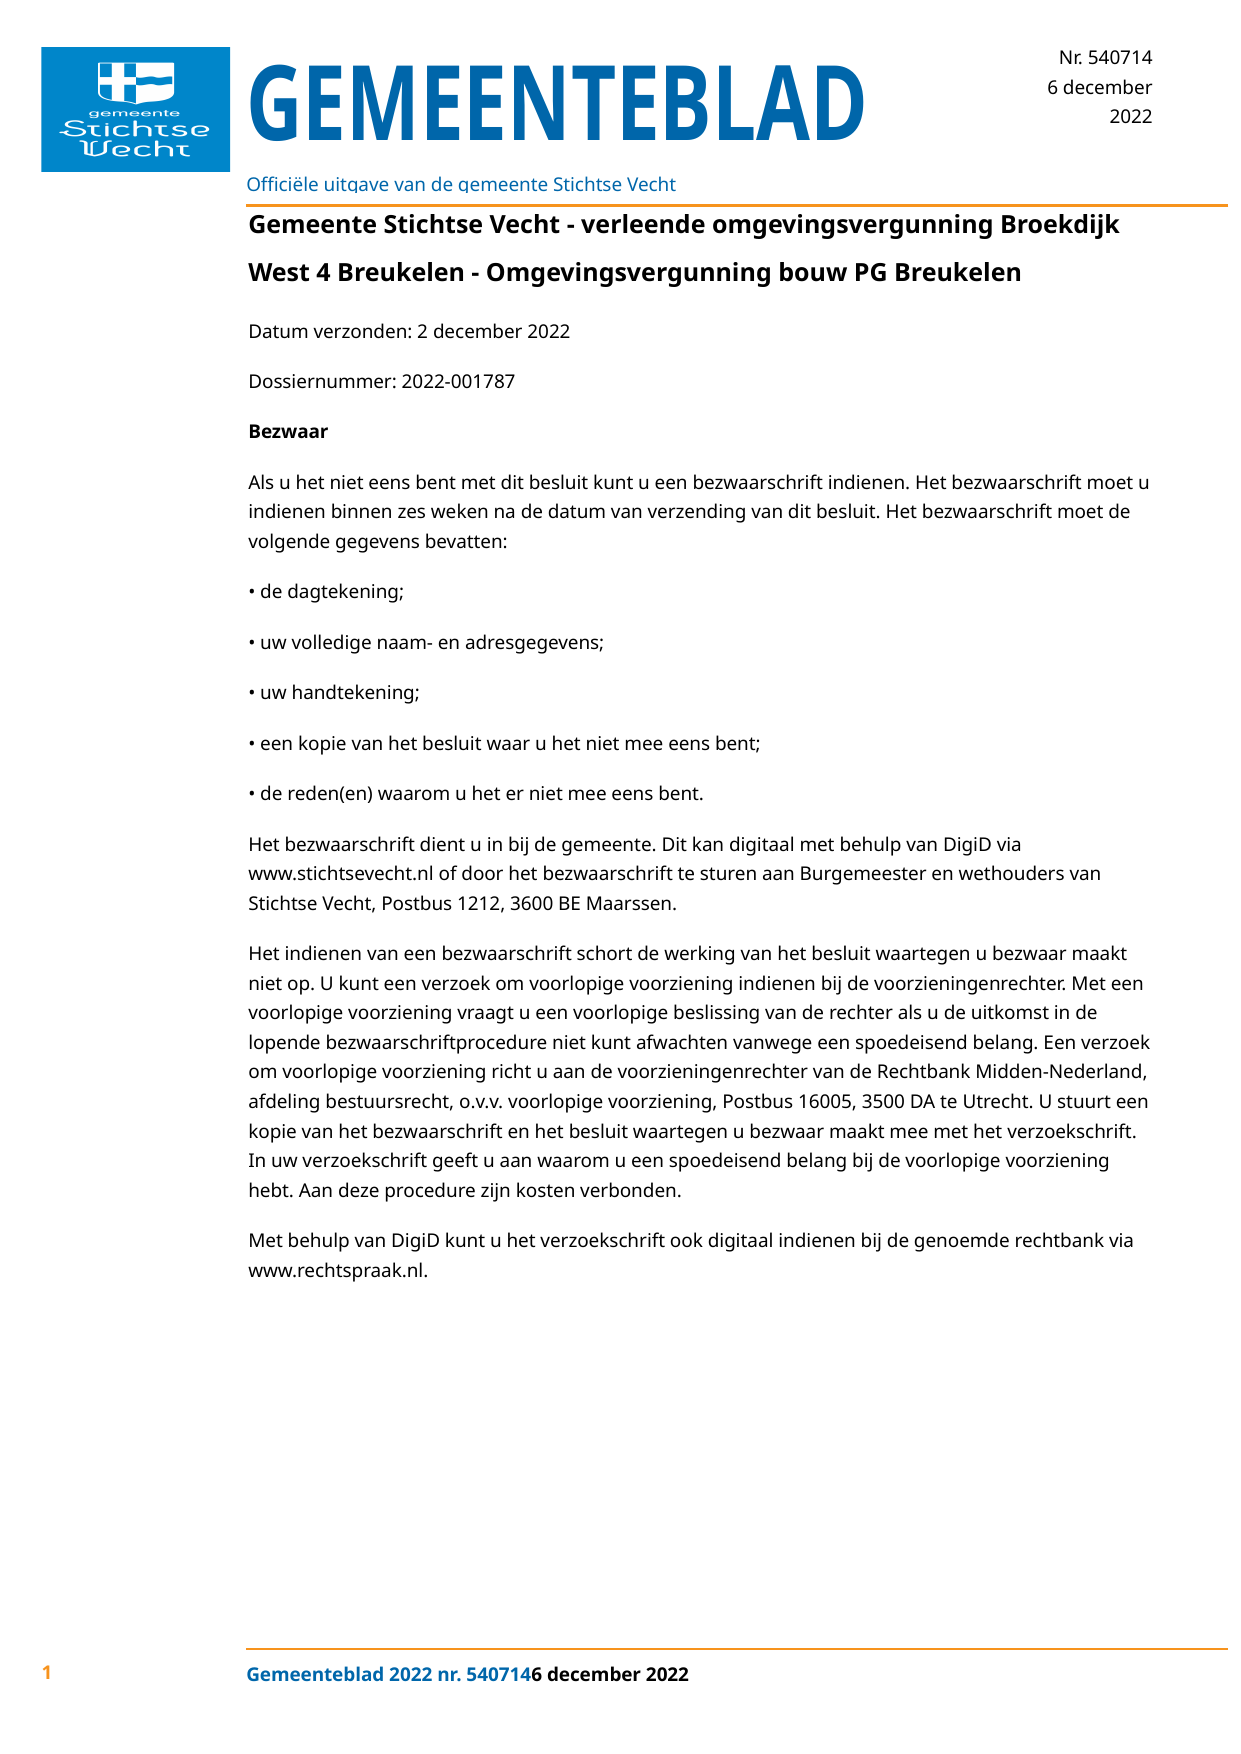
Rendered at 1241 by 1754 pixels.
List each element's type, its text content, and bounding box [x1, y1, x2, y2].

text Bezwaar [248, 419, 1152, 444]
text Gemeente Stichtse Vecht - verleende omgevingsvergunning Broekdijk West 4 Breukelen - Omgevingsvergunning bouw PG Breukelen [248, 207, 1152, 288]
text • uw handtekening; [248, 679, 1152, 705]
text Datum verzonden: 2 december 2022 [248, 318, 1152, 344]
text • de reden(en) waarom u het er niet mee eens bent. [248, 780, 1152, 806]
text • een kopie van het besluit waar u het niet mee eens bent; [248, 730, 1152, 756]
text Met behulp van DigiD kunt u het verzoekschrift ook digitaal indienen bij de genoemde rechtbank via www.rechtspraak.nl. [248, 1227, 1152, 1283]
text Dossiernummer: 2022-001787 [248, 368, 1152, 394]
text • de dagtekening; [248, 579, 1152, 604]
text • uw volledige naam- en adresgegevens; [248, 629, 1152, 655]
text Als u het niet eens bent met dit besluit kunt u een bezwaarschrift indienen. Het bezwaarschrift moet u indienen binnen zes weken na de datum van verzending van dit besluit. Het bezwaarschrift moet de volgende gegevens bevatten: [248, 469, 1152, 554]
picture [137, 63, 174, 103]
text Het bezwaarschrift dient u in bij de gemeente. Dit kan digitaal met behulp van DigiD via www.stichtsevecht.nl of door het bezwaarschrift te sturen aan Burgemeester en wethouders van Stichtse Vecht, Postbus 1212, 3600 BE Maarssen. [248, 831, 1152, 916]
text Het indienen van een bezwaarschrift schort de werking van het besluit waartegen u bezwaar maakt niet op. U kunt een verzoek om voorlopige voorziening indienen bij de voorzieningenrechter. Met een voorlopige voorziening vraagt u een voorlopige beslissing van de rechter als u de uitkomst in de lopende bezwaarschriftprocedure niet kunt afwachten vanwege een spoedeisend belang. Een verzoek om voorlopige voorziening richt u aan de voorzieningenrechter van de Rechtbank Midden-Nederland, afdeling bestuursrecht, o.v.v. voorlopige voorziening, Postbus 16005, 3500 DA te Utrecht. U stuurt een kopie van het bezwaarschrift en het besluit waartegen u bezwaar maakt mee met het verzoekschrift. In uw verzoekschrift geeft u aan waarom u een spoedeisend belang bij de voorlopige voorziening hebt. Aan deze procedure zijn kosten verbonden. [248, 940, 1152, 1203]
picture [99, 63, 135, 101]
